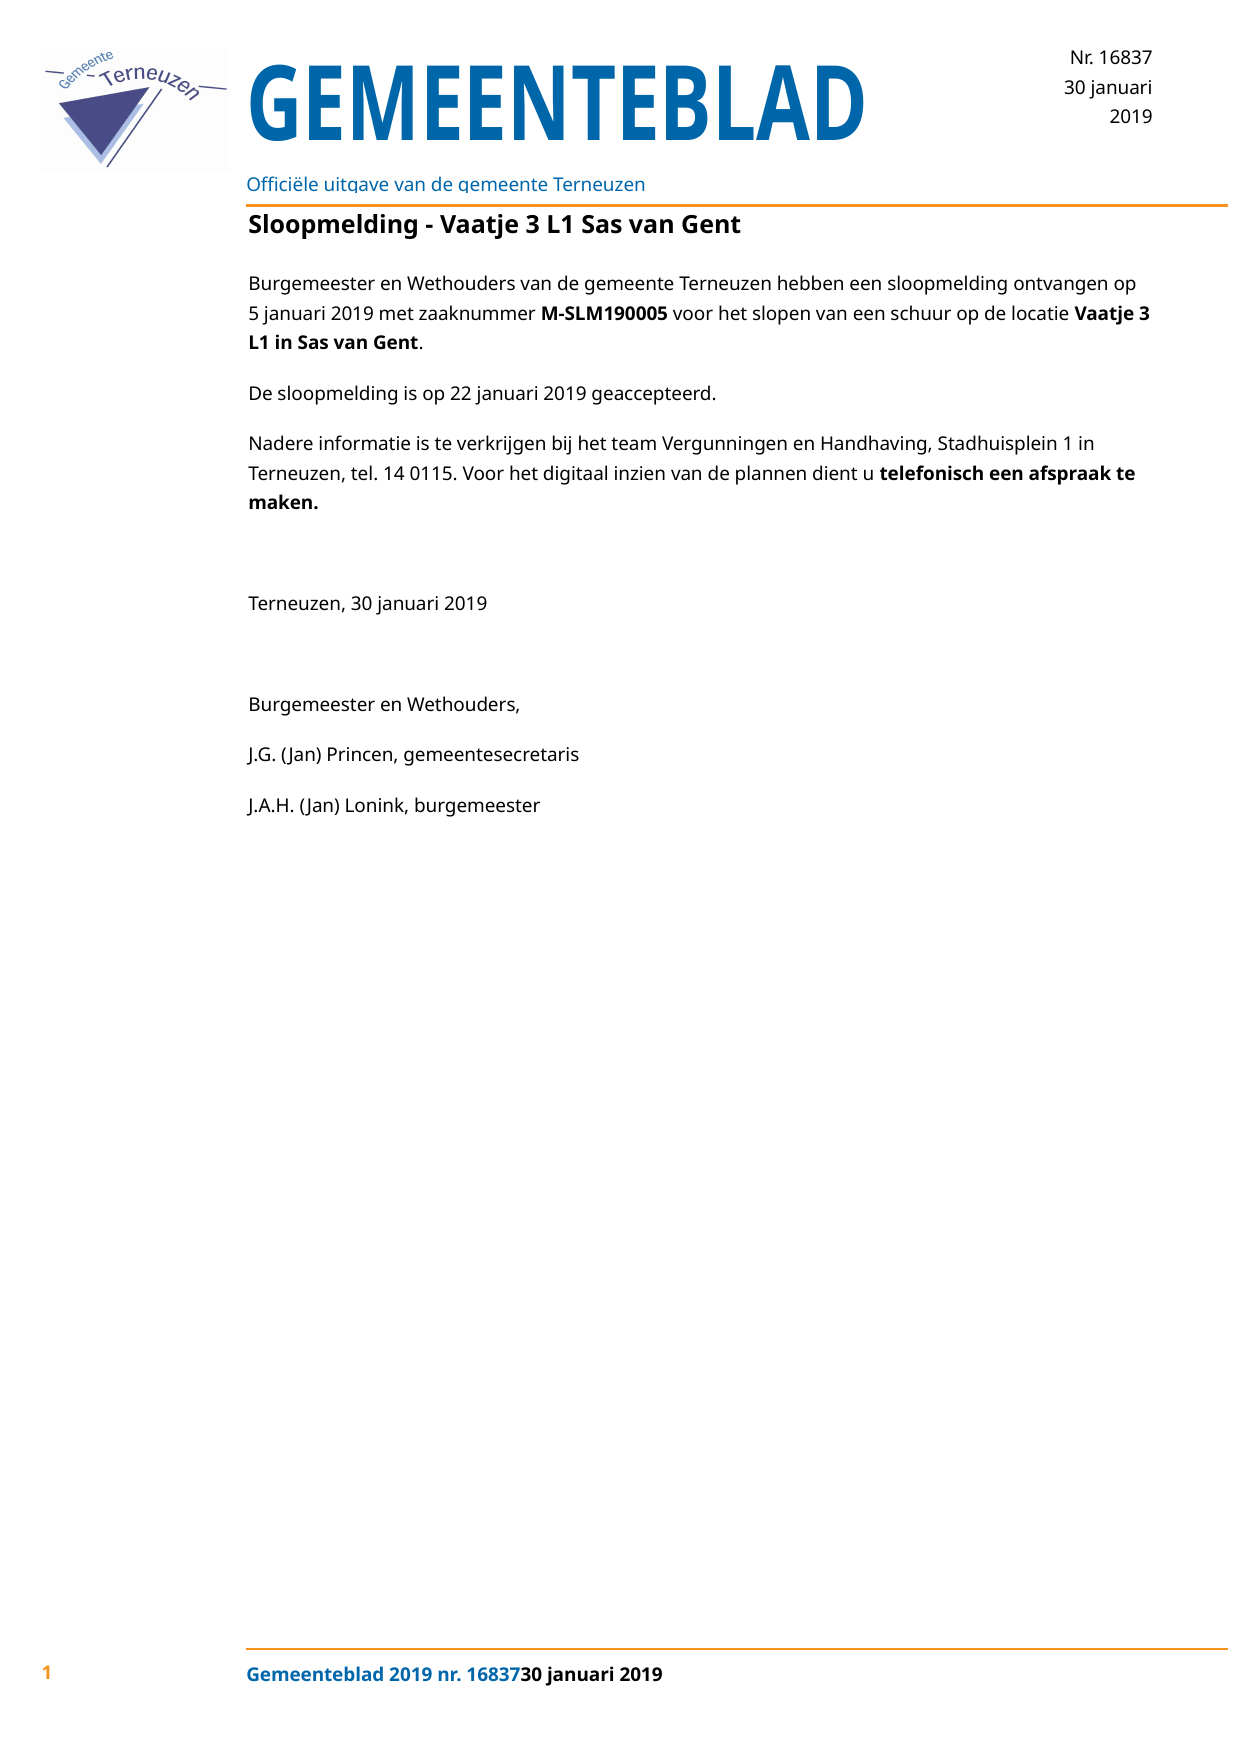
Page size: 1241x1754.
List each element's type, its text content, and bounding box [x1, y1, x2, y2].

text Sloopmelding - Vaatje 3 L1 Sas van Gent [248, 207, 1152, 241]
text Nadere informatie is te verkrijgen bij het team Vergunningen en Handhaving, Stadhuisplein 1 in Terneuzen, tel. 14 0115. Voor het digitaal inzien van de plannen dient u telefonisch een afspraak te maken. [248, 430, 1152, 515]
text Burgemeester en Wethouders, [248, 691, 1152, 717]
text J.G. (Jan) Princen, gemeentesecretaris [248, 742, 1152, 767]
picture [41, 47, 231, 172]
text De sloopmelding is op 22 januari 2019 geaccepteerd. [248, 380, 1152, 406]
text Terneuzen, 30 januari 2019 [248, 590, 1152, 616]
text Burgemeester en Wethouders van de gemeente Terneuzen hebben een sloopmelding ontvangen op 5 januari 2019 met zaaknummer M-SLM190005 voor het slopen van een schuur op de locatie Vaatje 3 L1 in Sas van Gent. [248, 270, 1152, 355]
text J.A.H. (Jan) Lonink, burgemeester [248, 792, 1152, 818]
